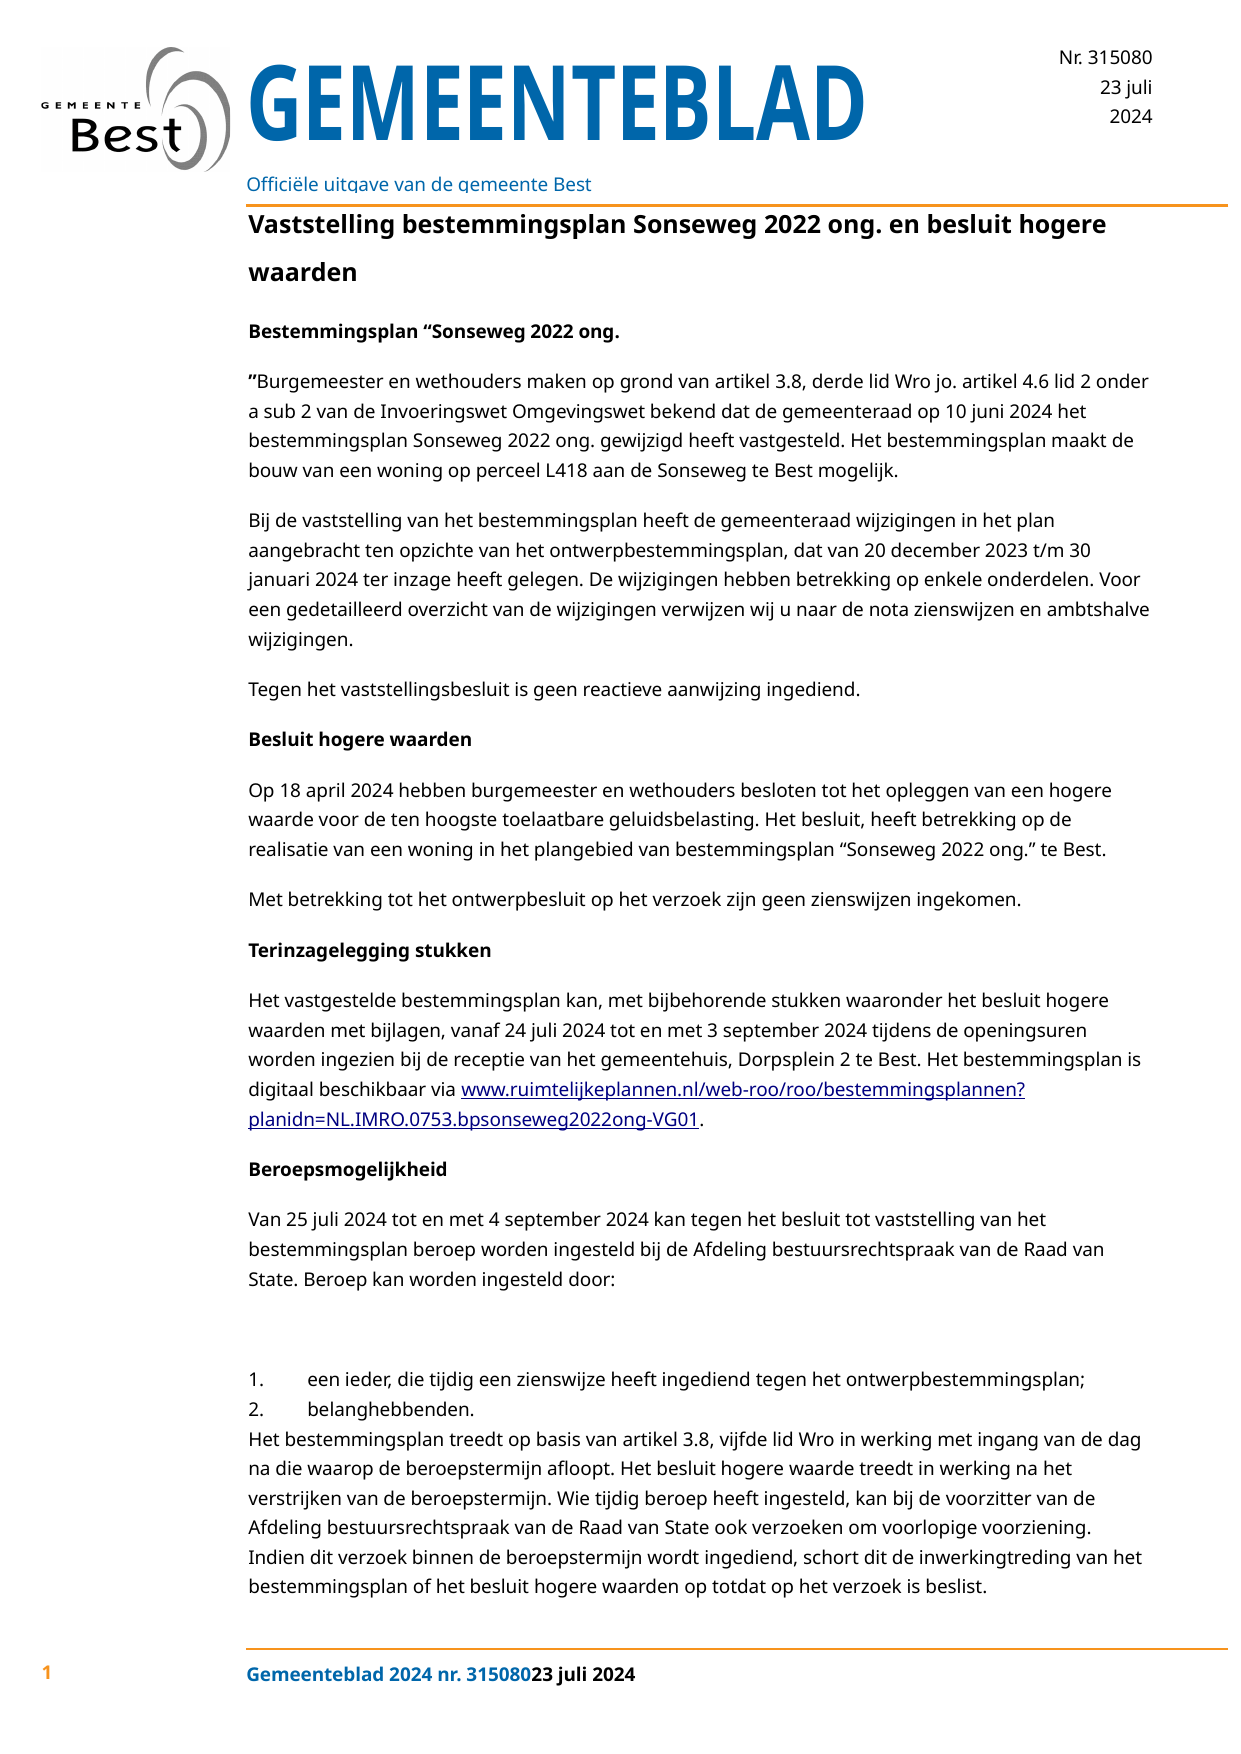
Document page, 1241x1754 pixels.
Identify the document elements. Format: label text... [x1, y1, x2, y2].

list een ieder, die tijdig een zienswijze heeft ingediend tegen het ontwerpbestemmingsplan; [248, 1367, 1152, 1392]
list belanghebbenden. [248, 1396, 1152, 1422]
text Het bestemmingsplan treedt op basis van artikel 3.8, vijfde lid Wro in werking met ingang van de dag na die waarop de beroepstermijn afloopt. Het besluit hogere waarde treedt in werking na het verstrijken van de beroepstermijn. Wie tijdig beroep heeft ingesteld, kan bij de voorzitter van de Afdeling bestuursrechtspraak van de Raad van State ook verzoeken om voorlopige voorziening. Indien dit verzoek binnen de beroepstermijn wordt ingediend, schort dit de inwerkingtreding van het bestemmingsplan of het besluit hogere waarden op totdat op het verzoek is beslist. [248, 1426, 1152, 1599]
text Het vastgestelde bestemmingsplan kan, met bijbehorende stukken waaronder het besluit hogere waarden met bijlagen, vanaf 24 juli 2024 tot en met 3 september 2024 tijdens de openingsuren worden ingezien bij de receptie van het gemeentehuis, Dorpsplein 2 te Best. Het bestemmingsplan is digitaal beschikbaar via www.ruimtelijkeplannen.nl/web-roo/roo/bestemmingsplannen?planidn=NL.IMRO.0753.bpsonseweg2022ong-VG01. [248, 987, 1152, 1132]
text Bij de vaststelling van het bestemmingsplan heeft de gemeenteraad wijzigingen in het plan aangebracht ten opzichte van het ontwerpbestemmingsplan, dat van 20 december 2023 t/m 30 januari 2024 ter inzage heeft gelegen. De wijzigingen hebben betrekking op enkele onderdelen. Voor een gedetailleerd overzicht van de wijzigingen verwijzen wij u naar de nota zienswijzen en ambtshalve wijzigingen. [248, 507, 1152, 652]
text Bestemmingsplan “Sonseweg 2022 ong. [248, 318, 1152, 344]
text Vaststelling bestemmingsplan Sonseweg 2022 ong. en besluit hogere waarden [248, 207, 1152, 288]
text Tegen het vaststellingsbesluit is geen reactieve aanwijzing ingediend. [248, 676, 1152, 702]
text ”Burgemeester en wethouders maken op grond van artikel 3.8, derde lid Wro jo. artikel 4.6 lid 2 onder a sub 2 van de Invoeringswet Omgevingswet bekend dat de gemeenteraad op 10 juni 2024 het bestemmingsplan Sonseweg 2022 ong. gewijzigd heeft vastgesteld. Het bestemmingsplan maakt de bouw van een woning op perceel L418 aan de Sonseweg te Best mogelijk. [248, 368, 1152, 483]
text Beroepsmogelijkheid [248, 1156, 1152, 1182]
text Besluit hogere waarden [248, 727, 1152, 752]
picture [41, 47, 231, 172]
text Op 18 april 2024 hebben burgemeester en wethouders besloten tot het opleggen van een hogere waarde voor de ten hoogste toelaatbare geluidsbelasting. Het besluit, heeft betrekking op de realisatie van een woning in het plangebied van bestemmingsplan “Sonseweg 2022 ong.” te Best. [248, 777, 1152, 862]
text Met betrekking tot het ontwerpbesluit op het verzoek zijn geen zienswijzen ingekomen. [248, 887, 1152, 912]
text Terinzagelegging stukken [248, 937, 1152, 963]
text Van 25 juli 2024 tot en met 4 september 2024 kan tegen het besluit tot vaststelling van het bestemmingsplan beroep worden ingesteld bij de Afdeling bestuursrechtspraak van de Raad van State. Beroep kan worden ingesteld door: [248, 1207, 1152, 1292]
